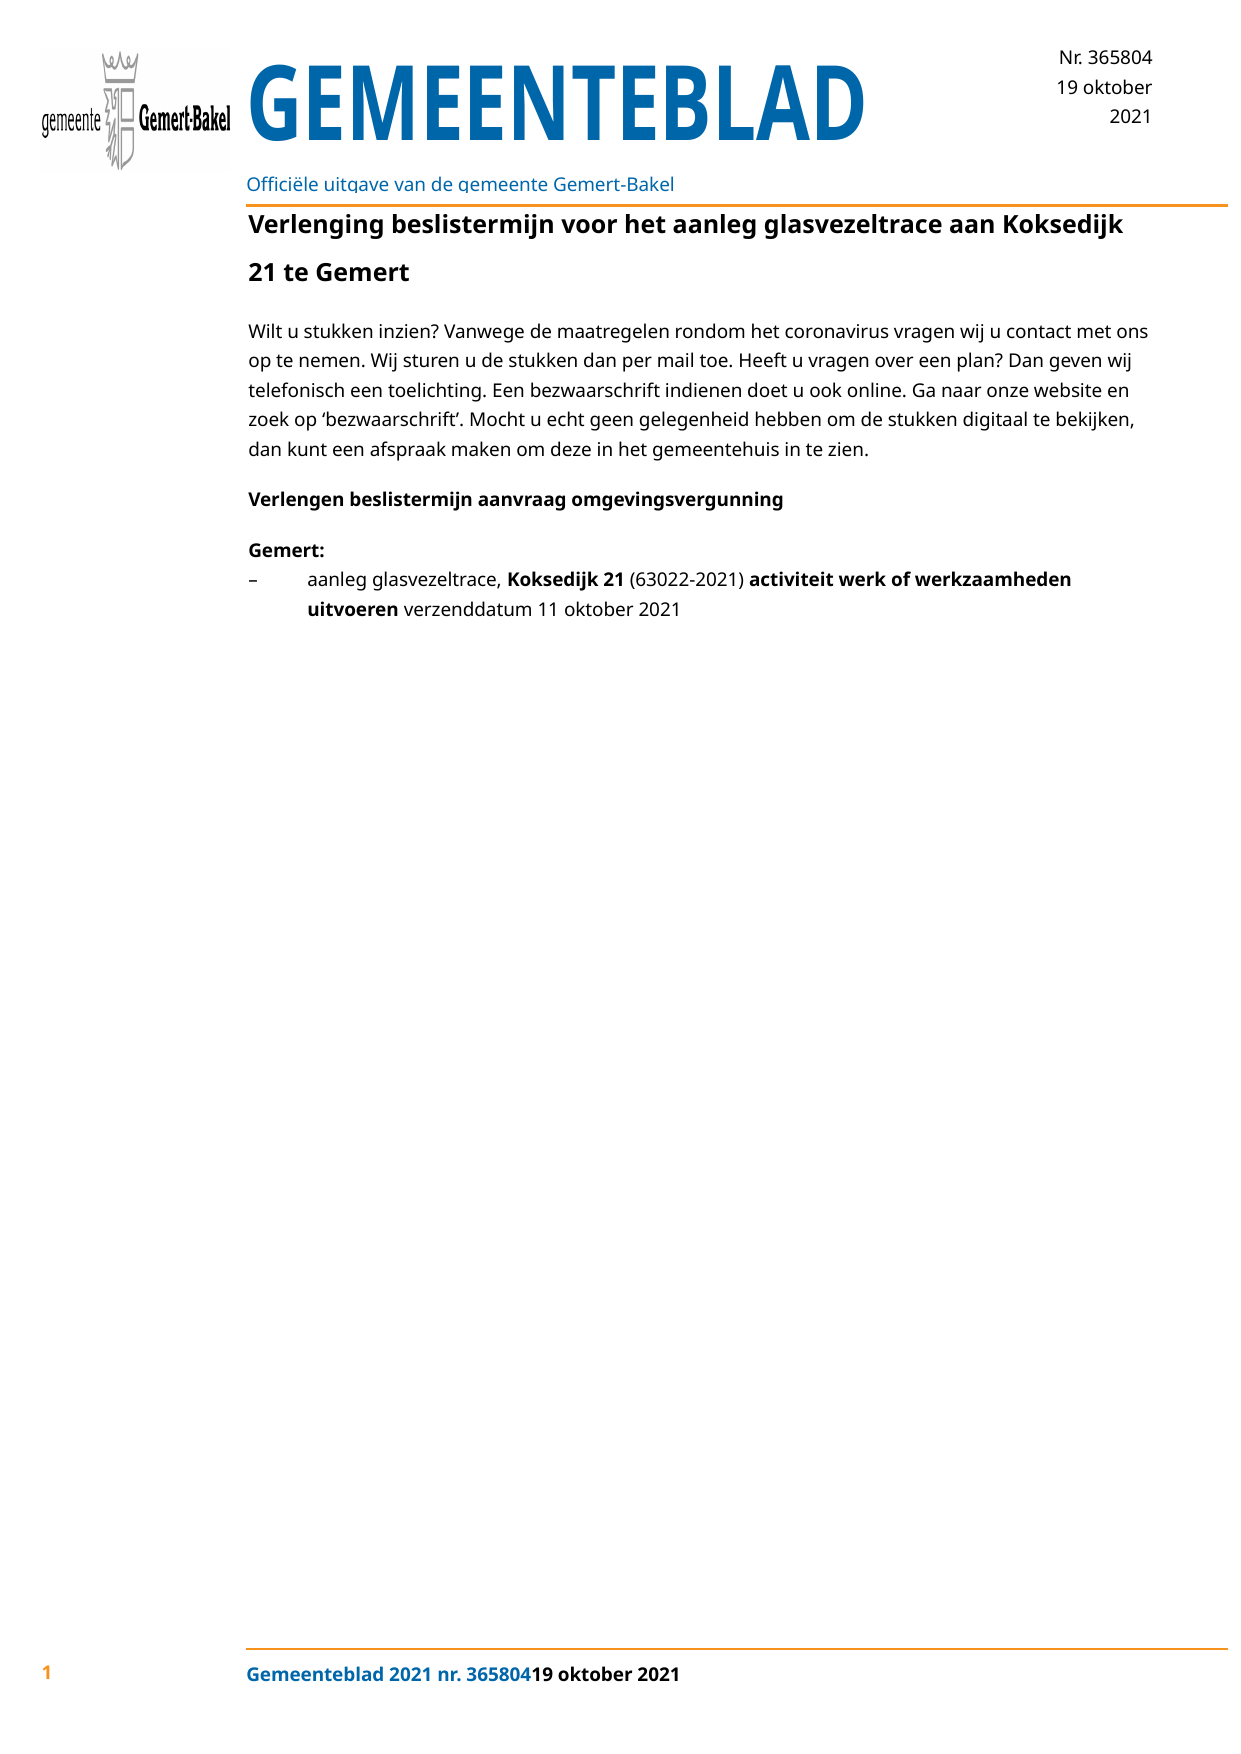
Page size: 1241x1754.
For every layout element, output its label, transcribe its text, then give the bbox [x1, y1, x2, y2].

list aanleg glasvezeltrace, Koksedijk 21 (63022-2021) activiteit werk of werkzaamheden uitvoeren verzenddatum 11 oktober 2021 [248, 567, 1152, 622]
text Verlenging beslistermijn voor het aanleg glasvezeltrace aan Koksedijk 21 te Gemert [248, 207, 1152, 288]
text Wilt u stukken inzien? Vanwege de maatregelen rondom het coronavirus vragen wij u contact met ons op te nemen. Wij sturen u de stukken dan per mail toe. Heeft u vragen over een plan? Dan geven wij telefonisch een toelichting. Een bezwaarschrift indienen doet u ook online. Ga naar onze website en zoek op ‘bezwaarschrift’. Mocht u echt geen gelegenheid hebben om de stukken digitaal te bekijken, dan kunt een afspraak maken om deze in het gemeentehuis in te zien. [248, 318, 1152, 462]
text Gemert: [248, 537, 1152, 563]
text Verlengen beslistermijn aanvraag omgevingsvergunning [248, 487, 1152, 512]
picture [41, 47, 231, 172]
